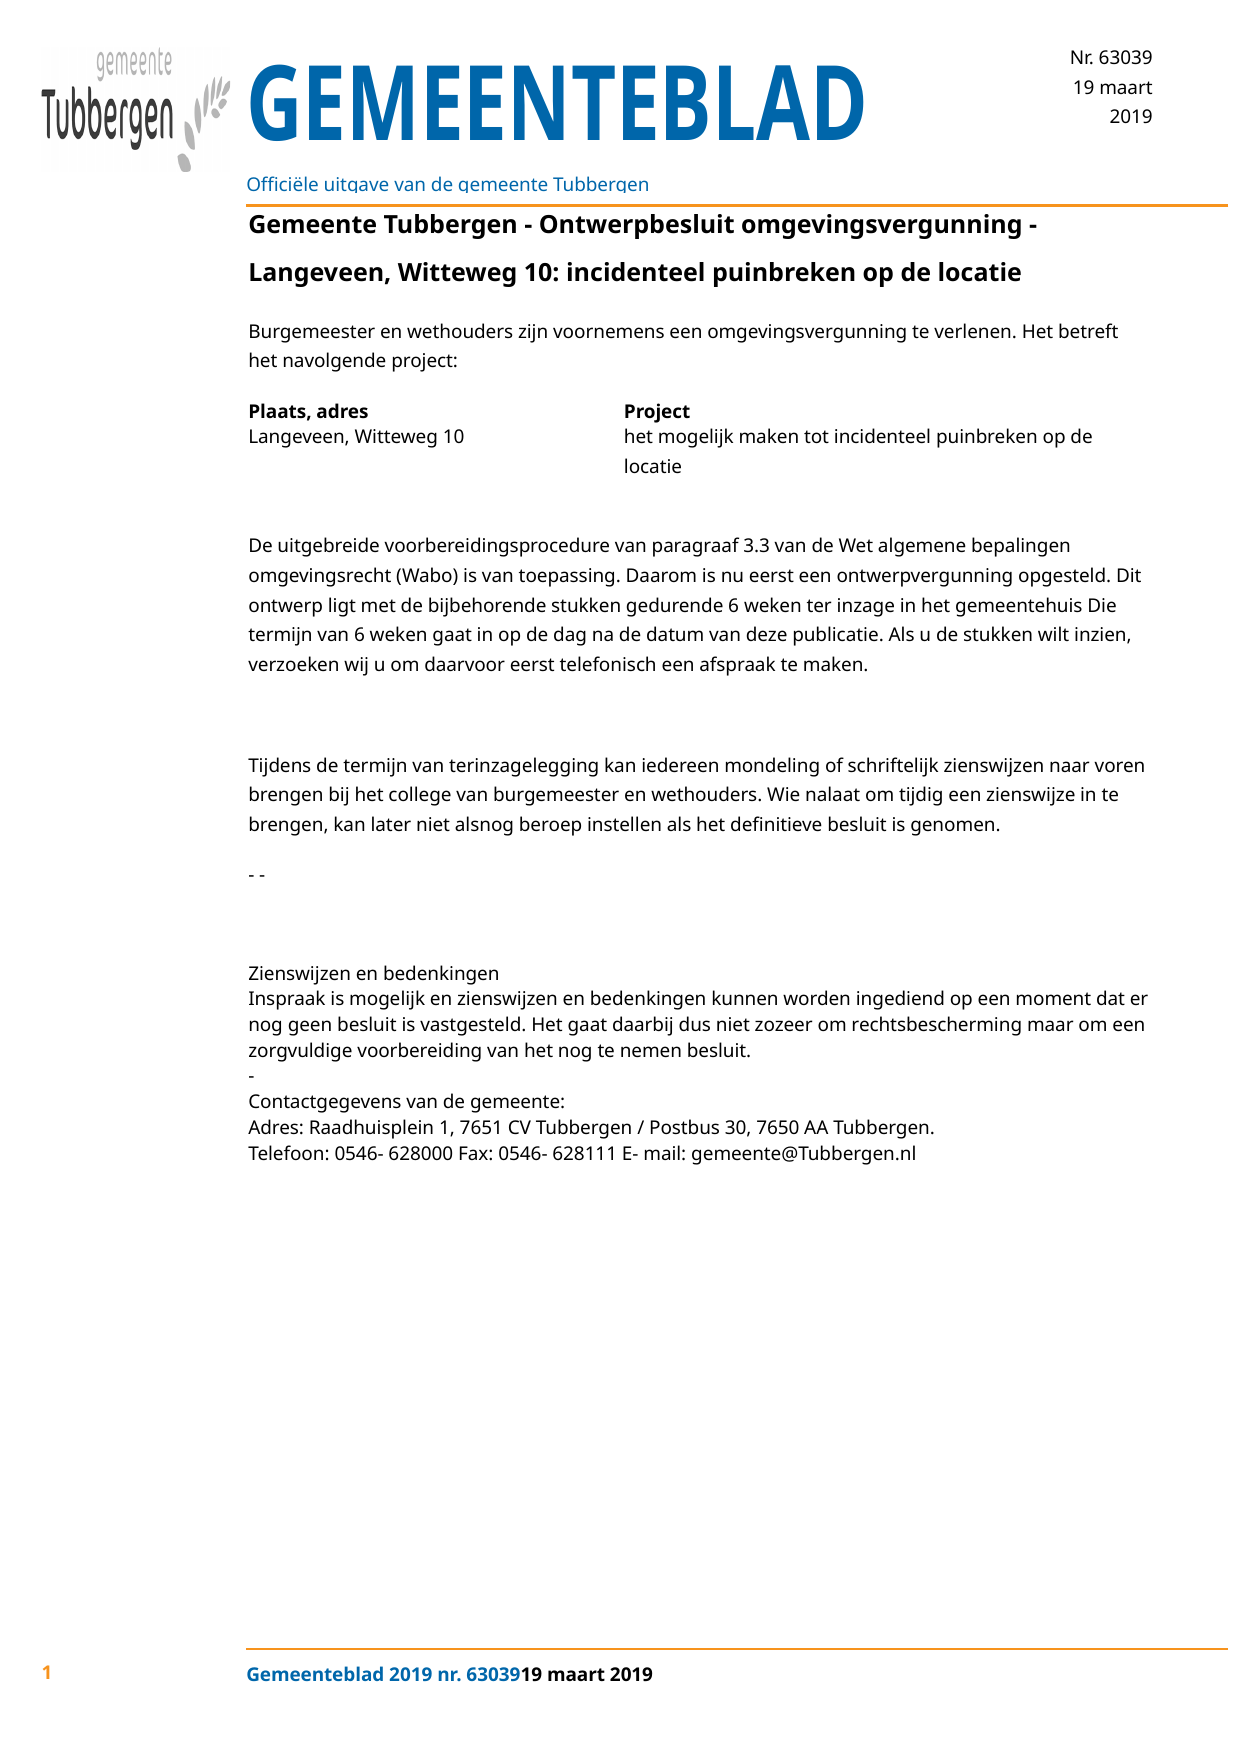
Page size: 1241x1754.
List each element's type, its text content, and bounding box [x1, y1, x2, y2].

text - [248, 1063, 1152, 1088]
text Contactgegevens van de gemeente: [248, 1088, 1152, 1114]
text Burgemeester en wethouders zijn voornemens een omgevingsvergunning te verlenen. Het betreft het navolgende project: [248, 318, 1152, 373]
picture [41, 47, 231, 172]
text - - [248, 861, 1152, 887]
text De uitgebreide voorbereidingsprocedure van paragraaf 3.3 van de Wet algemene bepalingen omgevingsrecht (Wabo) is van toepassing. Daarom is nu eerst een ontwerpvergunning opgesteld. Dit ontwerp ligt met de bijbehorende stukken gedurende 6 weken ter inzage in het gemeentehuis Die termijn van 6 weken gaat in op de dag na de datum van deze publicatie. Als u de stukken wilt inzien, verzoeken wij u om daarvoor eerst telefonisch een afspraak te maken. [248, 533, 1152, 677]
table_cell Langeveen, Witteweg 10 [248, 424, 624, 479]
table_header Project [624, 398, 1152, 424]
text Zienswijzen en bedenkingen [248, 960, 1152, 985]
text Adres: Raadhuisplein 1, 7651 CV Tubbergen / Postbus 30, 7650 AA Tubbergen. [248, 1114, 1152, 1140]
table_cell het mogelijk maken tot incidenteel puinbreken op de locatie [624, 424, 1152, 479]
text Tijdens de termijn van terinzagelegging kan iedereen mondeling of schriftelijk zienswijzen naar voren brengen bij het college van burgemeester en wethouders. Wie nalaat om tijdig een zienswijze in te brengen, kan later niet alsnog beroep instellen als het definitieve besluit is genomen. [248, 752, 1152, 837]
text Gemeente Tubbergen - Ontwerpbesluit omgevingsvergunning - Langeveen, Witteweg 10: incidenteel puinbreken op de locatie [248, 207, 1152, 288]
text Inspraak is mogelijk en zienswijzen en bedenkingen kunnen worden ingediend op een moment dat er nog geen besluit is vastgesteld. Het gaat daarbij dus niet zozeer om rechtsbescherming maar om een zorgvuldige voorbereiding van het nog te nemen besluit. [248, 985, 1152, 1063]
text Telefoon: 0546- 628000 Fax: 0546- 628111 E- mail: gemeente@Tubbergen.nl [248, 1140, 1152, 1166]
table_header Plaats, adres [248, 398, 624, 424]
